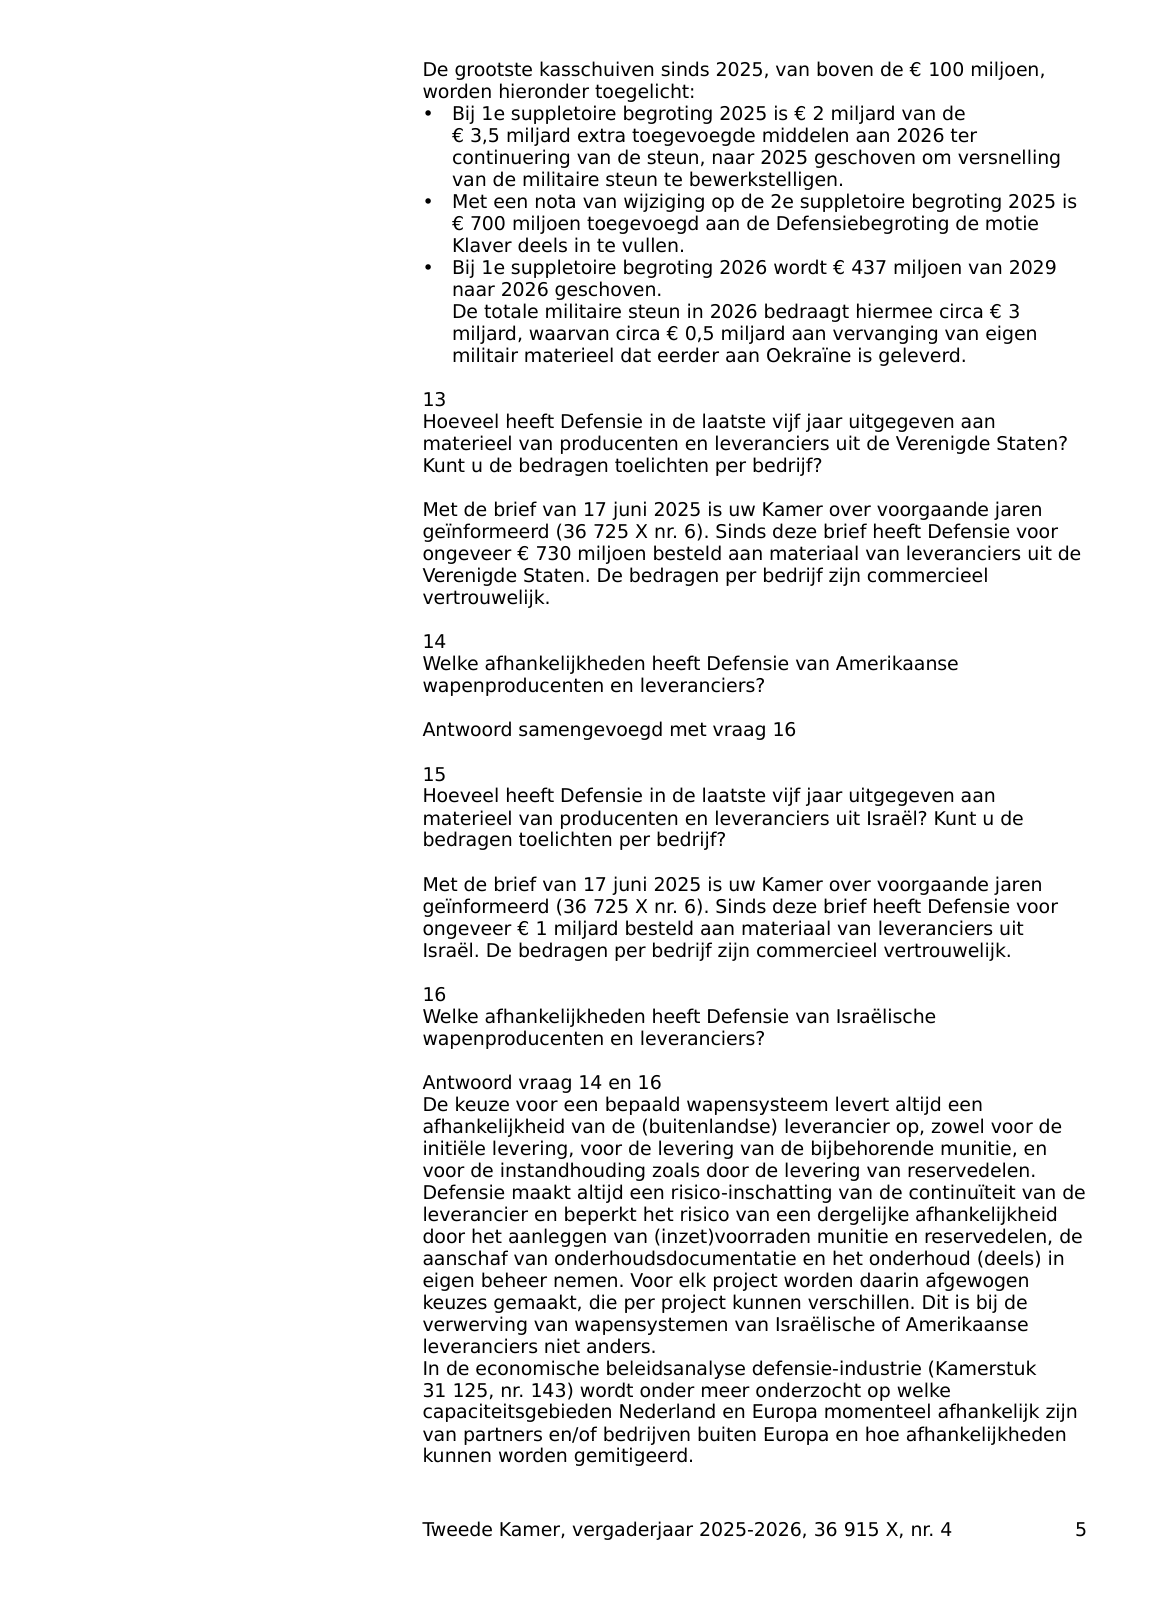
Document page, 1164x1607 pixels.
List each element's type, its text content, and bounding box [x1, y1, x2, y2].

text 16 [422, 984, 1087, 1006]
text • Bij 1e suppletoire begroting 2025 is € 2 miljard van de € 3,5 miljard extra toegevoegde middelen aan 2026 ter continuering van de steun, naar 2025 geschoven om versnelling van de militaire steun te bewerkstelligen. [422, 103, 1087, 191]
text De keuze voor een bepaald wapensysteem levert altijd een afhankelijkheid van de (buitenlandse) leverancier op, zowel voor de initiële levering, voor de levering van de bijbehorende munitie, en voor de instandhouding zoals door de levering van reservedelen. Defensie maakt altijd een risico-inschatting van de continuïteit van de leverancier en beperkt het risico van een dergelijke afhankelijkheid door het aanleggen van (inzet)voorraden munitie en reservedelen, de aanschaf van onderhoudsdocumentatie en het onderhoud (deels) in eigen beheer nemen. Voor elk project worden daarin afgewogen keuzes gemaakt, die per project kunnen verschillen. Dit is bij de verwerving van wapensystemen van Israëlische of Amerikaanse leveranciers niet anders. [422, 1094, 1087, 1357]
text Welke afhankelijkheden heeft Defensie van Amerikaanse wapenproducenten en leveranciers? [422, 653, 1087, 697]
text De totale militaire steun in 2026 bedraagt hiermee circa € 3 miljard, waarvan circa € 0,5 miljard aan vervanging van eigen militair materieel dat eerder aan Oekraïne is geleverd. [452, 301, 1087, 367]
text Hoeveel heeft Defensie in de laatste vijf jaar uitgegeven aan materieel van producenten en leveranciers uit de Verenigde Staten? Kunt u de bedragen toelichten per bedrijf? [422, 411, 1087, 477]
text • Bij 1e suppletoire begroting 2026 wordt € 437 miljoen van 2029 naar 2026 geschoven. [422, 257, 1087, 301]
text 13 [422, 389, 1087, 411]
text • Met een nota van wijziging op de 2e suppletoire begroting 2025 is € 700 miljoen toegevoegd aan de Defensiebegroting de motie Klaver deels in te vullen. [422, 191, 1087, 257]
text 15 [422, 763, 1087, 785]
text 14 [422, 631, 1087, 653]
text Welke afhankelijkheden heeft Defensie van Israëlische wapenproducenten en leveranciers? [422, 1006, 1087, 1049]
text Antwoord samengevoegd met vraag 16 [422, 719, 1087, 741]
text Hoeveel heeft Defensie in de laatste vijf jaar uitgegeven aan materieel van producenten en leveranciers uit Israël? Kunt u de bedragen toelichten per bedrijf? [422, 785, 1087, 851]
text In de economische beleidsanalyse defensie-industrie (Kamerstuk 31 125, nr. 143) wordt onder meer onderzocht op welke capaciteitsgebieden Nederland en Europa momenteel afhankelijk zijn van partners en/of bedrijven buiten Europa en hoe afhankelijkheden kunnen worden gemitigeerd. [422, 1357, 1087, 1467]
text De grootste kasschuiven sinds 2025, van boven de € 100 miljoen, worden hieronder toegelicht: [422, 59, 1087, 103]
text Met de brief van 17 juni 2025 is uw Kamer over voorgaande jaren geïnformeerd (36 725 X nr. 6). Sinds deze brief heeft Defensie voor ongeveer € 1 miljard besteld aan materiaal van leveranciers uit Israël. De bedragen per bedrijf zijn commercieel vertrouwelijk. [422, 873, 1087, 961]
text Met de brief van 17 juni 2025 is uw Kamer over voorgaande jaren geïnformeerd (36 725 X nr. 6). Sinds deze brief heeft Defensie voor ongeveer € 730 miljoen besteld aan materiaal van leveranciers uit de Verenigde Staten. De bedragen per bedrijf zijn commercieel vertrouwelijk. [422, 499, 1087, 609]
text Antwoord vraag 14 en 16 [422, 1072, 1087, 1094]
